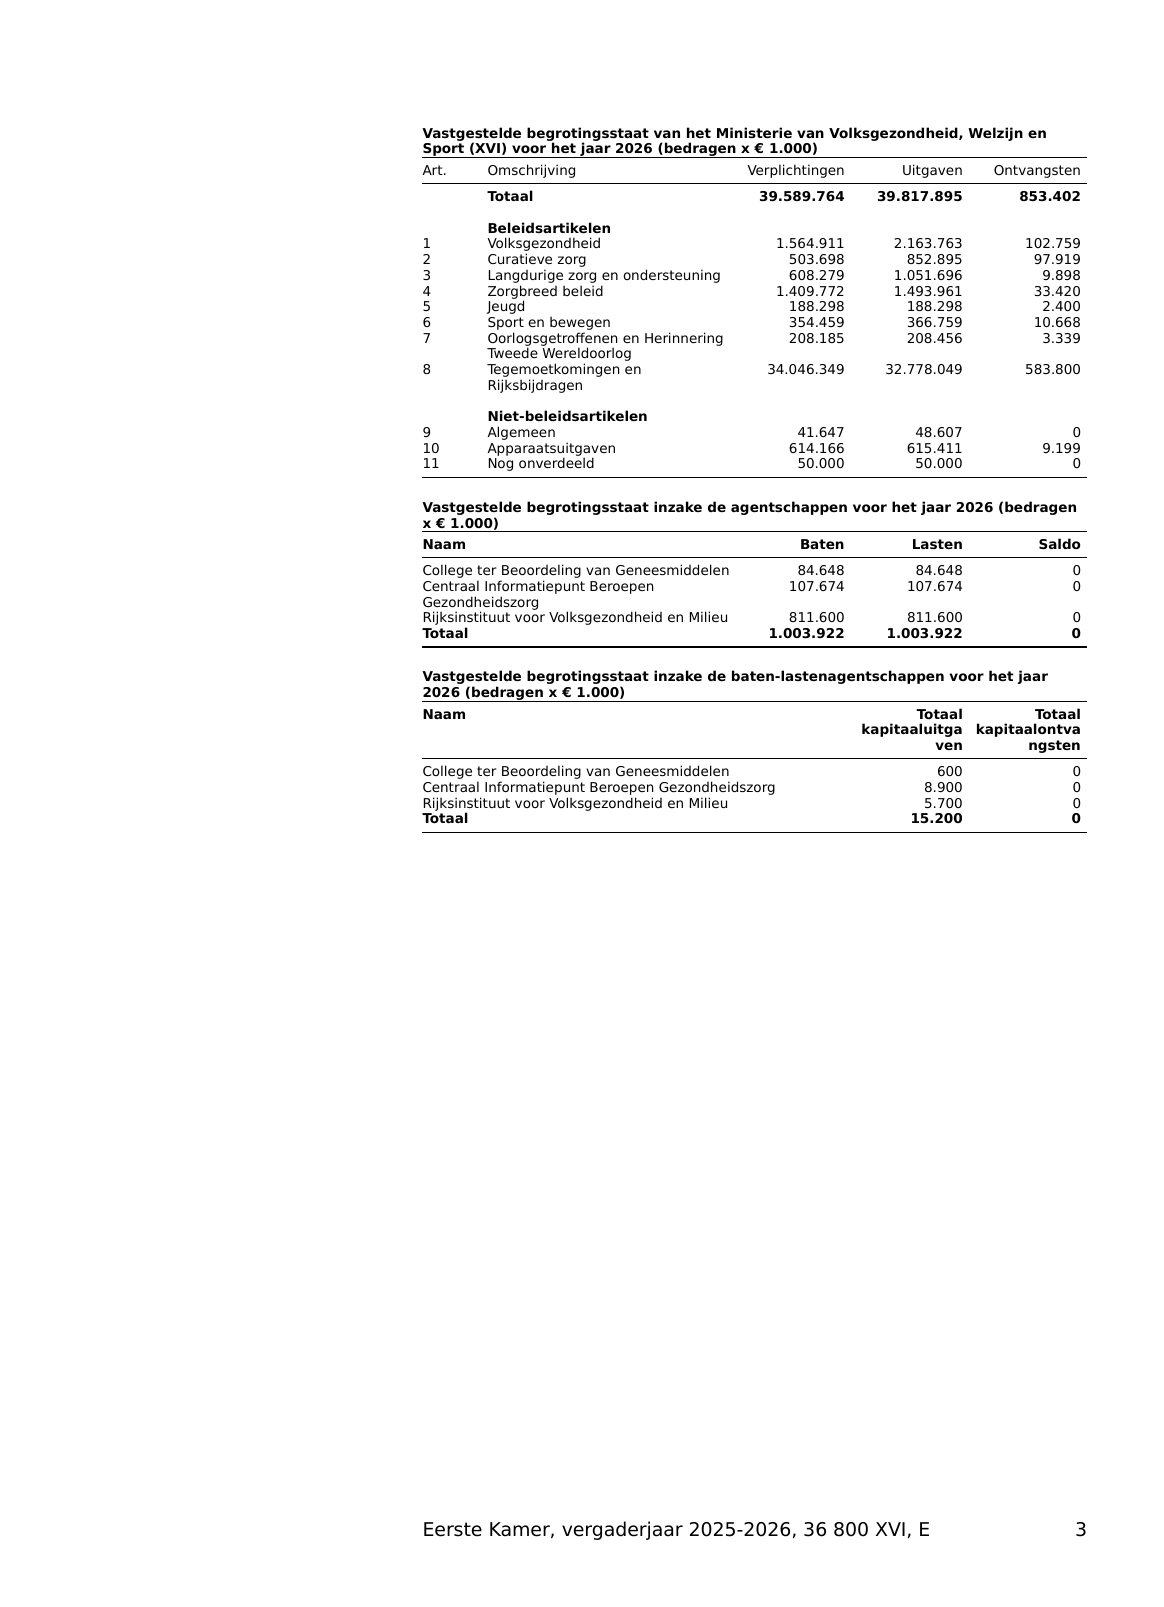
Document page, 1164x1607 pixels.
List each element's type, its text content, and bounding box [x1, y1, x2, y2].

table_cell 811.600 [850, 610, 968, 626]
table_cell 10 [422, 441, 481, 456]
table_cell [422, 409, 481, 425]
table_cell 0 [969, 626, 1087, 646]
table_cell 1.003.922 [732, 626, 850, 646]
table_cell [422, 220, 481, 236]
table_cell 15.200 [850, 811, 968, 832]
table_cell Sport en bewegen [481, 315, 732, 331]
table_cell 7 [422, 331, 481, 362]
table_cell Baten [732, 532, 850, 557]
table_cell 583.800 [969, 362, 1087, 393]
table_cell 614.166 [732, 441, 850, 456]
table_cell 10.668 [969, 315, 1087, 331]
table_cell 188.298 [732, 299, 850, 315]
table_cell 1.003.922 [850, 626, 968, 646]
table_cell 1.409.772 [732, 283, 850, 299]
table_cell 600 [850, 759, 968, 780]
table_cell 366.759 [850, 315, 968, 331]
table_cell 1.051.696 [850, 268, 968, 283]
table_cell [850, 394, 968, 409]
table_cell 84.648 [732, 558, 850, 579]
table_cell Algemeen [481, 425, 732, 441]
table_cell 811.600 [732, 610, 850, 626]
table_cell 9.898 [969, 268, 1087, 283]
table_cell Curatieve zorg [481, 252, 732, 268]
table_cell 0 [969, 780, 1087, 796]
table_cell Rijksinstituut voor Volksgezondheid en Milieu [422, 610, 732, 626]
table_cell Naam [422, 532, 732, 557]
table_cell 11 [422, 456, 481, 477]
table_cell Langdurige zorg en ondersteuning [481, 268, 732, 283]
table_cell 208.456 [850, 331, 968, 362]
table_cell [422, 394, 481, 409]
table_cell 50.000 [850, 456, 968, 477]
table_cell Tegemoetkomingen en Rijksbijdragen [481, 362, 732, 393]
table_cell [850, 220, 968, 236]
table_cell Totaal [481, 184, 732, 205]
table_cell 0 [969, 558, 1087, 579]
table_cell 1.564.911 [732, 236, 850, 252]
table_cell Verplichtingen [732, 158, 850, 183]
table_cell Saldo [969, 532, 1087, 557]
table_cell Totaal kapitaaluitgaven [850, 702, 968, 758]
table_cell 50.000 [732, 456, 850, 477]
table_cell Art. [422, 158, 481, 183]
table_cell 354.459 [732, 315, 850, 331]
table_cell Uitgaven [850, 158, 968, 183]
table_cell 3.339 [969, 331, 1087, 362]
table_cell 853.402 [969, 184, 1087, 205]
table_cell 6 [422, 315, 481, 331]
table_cell 503.698 [732, 252, 850, 268]
table_cell 0 [969, 811, 1087, 832]
table_cell 1 [422, 236, 481, 252]
table_cell 32.778.049 [850, 362, 968, 393]
table_cell 0 [969, 579, 1087, 610]
table_cell 188.298 [850, 299, 968, 315]
table_cell [969, 394, 1087, 409]
table_cell [969, 205, 1087, 220]
table_cell 5.700 [850, 796, 968, 811]
table_cell [969, 220, 1087, 236]
table_cell 9 [422, 425, 481, 441]
table_cell 8 [422, 362, 481, 393]
table_cell [732, 220, 850, 236]
table_cell Totaal kapitaalontvangsten [969, 702, 1087, 758]
table_cell 608.279 [732, 268, 850, 283]
table_cell 107.674 [732, 579, 850, 610]
table_cell 97.919 [969, 252, 1087, 268]
table_cell 84.648 [850, 558, 968, 579]
table_cell Apparaatsuitgaven [481, 441, 732, 456]
table_cell Niet-beleidsartikelen [481, 409, 732, 425]
table_cell 2.163.763 [850, 236, 968, 252]
table_cell College ter Beoordeling van Geneesmiddelen [422, 759, 850, 780]
table_cell 102.759 [969, 236, 1087, 252]
table_cell Nog onverdeeld [481, 456, 732, 477]
table_cell [732, 409, 850, 425]
table_cell 107.674 [850, 579, 968, 610]
table_cell Beleidsartikelen [481, 220, 732, 236]
table_cell 9.199 [969, 441, 1087, 456]
table_cell 0 [969, 610, 1087, 626]
table_cell 0 [969, 456, 1087, 477]
table_cell [481, 394, 732, 409]
table_cell 5 [422, 299, 481, 315]
table_header Vastgestelde begrotingsstaat inzake de baten-lastenagentschappen voor het jaar 2026 (bedragen x € 1.000) [422, 669, 1087, 701]
table_cell Volksgezondheid [481, 236, 732, 252]
table_cell 208.185 [732, 331, 850, 362]
table_cell [481, 205, 732, 220]
table_cell 39.817.895 [850, 184, 968, 205]
table_cell Totaal [422, 626, 732, 646]
table_cell Rijksinstituut voor Volksgezondheid en Milieu [422, 796, 850, 811]
table_header Vastgestelde begrotingsstaat inzake de agentschappen voor het jaar 2026 (bedragen x € 1.000) [422, 500, 1087, 531]
table_cell 2.400 [969, 299, 1087, 315]
table_cell 2 [422, 252, 481, 268]
table_cell [850, 409, 968, 425]
table_cell 615.411 [850, 441, 968, 456]
table_cell [969, 409, 1087, 425]
table_cell Zorgbreed beleid [481, 283, 732, 299]
table_cell Naam [422, 702, 850, 758]
table_cell 41.647 [732, 425, 850, 441]
table_cell Oorlogsgetroffenen en Herinnering Tweede Wereldoorlog [481, 331, 732, 362]
table_cell Centraal Informatiepunt Beroepen Gezondheidszorg [422, 780, 850, 796]
table_cell 4 [422, 283, 481, 299]
table_cell Jeugd [481, 299, 732, 315]
table_cell Ontvangsten [969, 158, 1087, 183]
table_cell 39.589.764 [732, 184, 850, 205]
table_cell 33.420 [969, 283, 1087, 299]
table_cell 0 [969, 796, 1087, 811]
table_cell 34.046.349 [732, 362, 850, 393]
table_cell 48.607 [850, 425, 968, 441]
table_cell [850, 205, 968, 220]
table_cell [422, 205, 481, 220]
table_cell 8.900 [850, 780, 968, 796]
table_cell 0 [969, 425, 1087, 441]
table_cell Omschrijving [481, 158, 732, 183]
table_cell 1.493.961 [850, 283, 968, 299]
table_cell [422, 184, 481, 205]
table_cell Lasten [850, 532, 968, 557]
table_header Vastgestelde begrotingsstaat van het Ministerie van Volksgezondheid, Welzijn en Sport (XVI) voor het jaar 2026 (bedragen x € 1.000) [422, 126, 1087, 157]
table_cell Totaal [422, 811, 850, 832]
table_cell [732, 394, 850, 409]
table_cell 0 [969, 759, 1087, 780]
table_cell [732, 205, 850, 220]
table_cell 852.895 [850, 252, 968, 268]
table_cell Centraal Informatiepunt Beroepen Gezondheidszorg [422, 579, 732, 610]
table_cell 3 [422, 268, 481, 283]
table_cell College ter Beoordeling van Geneesmiddelen [422, 558, 732, 579]
